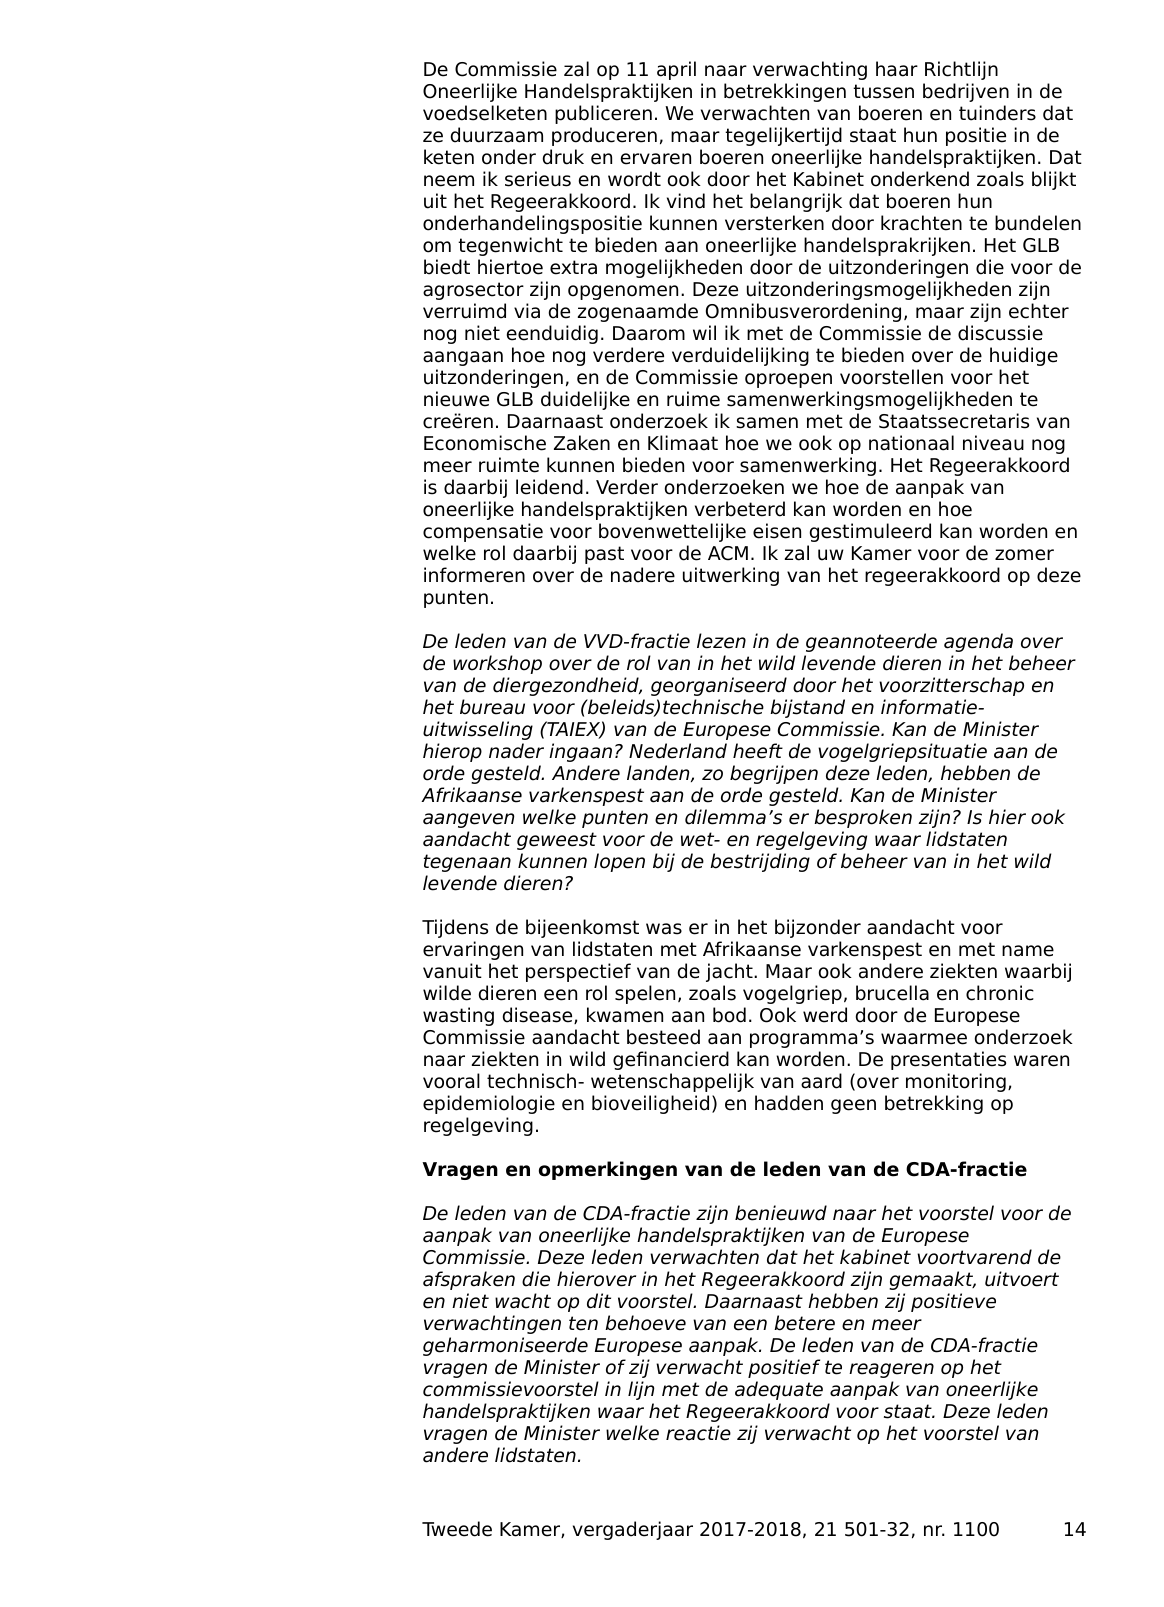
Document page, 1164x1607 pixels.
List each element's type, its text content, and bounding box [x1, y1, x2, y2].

text De Commissie zal op 11 april naar verwachting haar Richtlijn Oneerlijke Handelspraktijken in betrekkingen tussen bedrijven in de voedselketen publiceren. We verwachten van boeren en tuinders dat ze duurzaam produceren, maar tegelijkertijd staat hun positie in de keten onder druk en ervaren boeren oneerlijke handelspraktijken. Dat neem ik serieus en wordt ook door het Kabinet onderkend zoals blijkt uit het Regeerakkoord. Ik vind het belangrijk dat boeren hun onderhandelingspositie kunnen versterken door krachten te bundelen om tegenwicht te bieden aan oneerlijke handelsprakrijken. Het GLB biedt hiertoe extra mogelijkheden door de uitzonderingen die voor de agrosector zijn opgenomen. Deze uitzonderingsmogelijkheden zijn verruimd via de zogenaamde Omnibusverordening, maar zijn echter nog niet eenduidig. Daarom wil ik met de Commissie de discussie aangaan hoe nog verdere verduidelijking te bieden over de huidige uitzonderingen, en de Commissie oproepen voorstellen voor het nieuwe GLB duidelijke en ruime samenwerkingsmogelijkheden te creëren. Daarnaast onderzoek ik samen met de Staatssecretaris van Economische Zaken en Klimaat hoe we ook op nationaal niveau nog meer ruimte kunnen bieden voor samenwerking. Het Regeerakkoord is daarbij leidend. Verder onderzoeken we hoe de aanpak van oneerlijke handelspraktijken verbeterd kan worden en hoe compensatie voor bovenwettelijke eisen gestimuleerd kan worden en welke rol daarbij past voor de ACM. Ik zal uw Kamer voor de zomer informeren over de nadere uitwerking van het regeerakkoord op deze punten. [422, 59, 1087, 608]
text De leden van de CDA-fractie zijn benieuwd naar het voorstel voor de aanpak van oneerlijke handelspraktijken van de Europese Commissie. Deze leden verwachten dat het kabinet voortvarend de afspraken die hierover in het Regeerakkoord zijn gemaakt, uitvoert en niet wacht op dit voorstel. Daarnaast hebben zij positieve verwachtingen ten behoeve van een betere en meer geharmoniseerde Europese aanpak. De leden van de CDA-fractie vragen de Minister of zij verwacht positief te reageren op het commissievoorstel in lijn met de adequate aanpak van oneerlijke handelspraktijken waar het Regeerakkoord voor staat. Deze leden vragen de Minister welke reactie zij verwacht op het voorstel van andere lidstaten. [422, 1203, 1087, 1467]
text De leden van de VVD-fractie lezen in de geannoteerde agenda over de workshop over de rol van in het wild levende dieren in het beheer van de diergezondheid, georganiseerd door het voorzitterschap en het bureau voor (beleids)technische bijstand en informatie-uitwisseling (TAIEX) van de Europese Commissie. Kan de Minister hierop nader ingaan? Nederland heeft de vogelgriepsituatie aan de orde gesteld. Andere landen, zo begrijpen deze leden, hebben de Afrikaanse varkenspest aan de orde gesteld. Kan de Minister aangeven welke punten en dilemma’s er besproken zijn? Is hier ook aandacht geweest voor de wet- en regelgeving waar lidstaten tegenaan kunnen lopen bij de bestrijding of beheer van in het wild levende dieren? [422, 631, 1087, 894]
subtitle Vragen en opmerkingen van de leden van de CDA-fractie [422, 1159, 1087, 1181]
text Tijdens de bijeenkomst was er in het bijzonder aandacht voor ervaringen van lidstaten met Afrikaanse varkenspest en met name vanuit het perspectief van de jacht. Maar ook andere ziekten waarbij wilde dieren een rol spelen, zoals vogelgriep, brucella en chronic wasting disease, kwamen aan bod. Ook werd door de Europese Commissie aandacht besteed aan programma’s waarmee onderzoek naar ziekten in wild gefinancierd kan worden. De presentaties waren vooral technisch- wetenschappelijk van aard (over monitoring, epidemiologie en bioveiligheid) en hadden geen betrekking op regelgeving. [422, 917, 1087, 1136]
